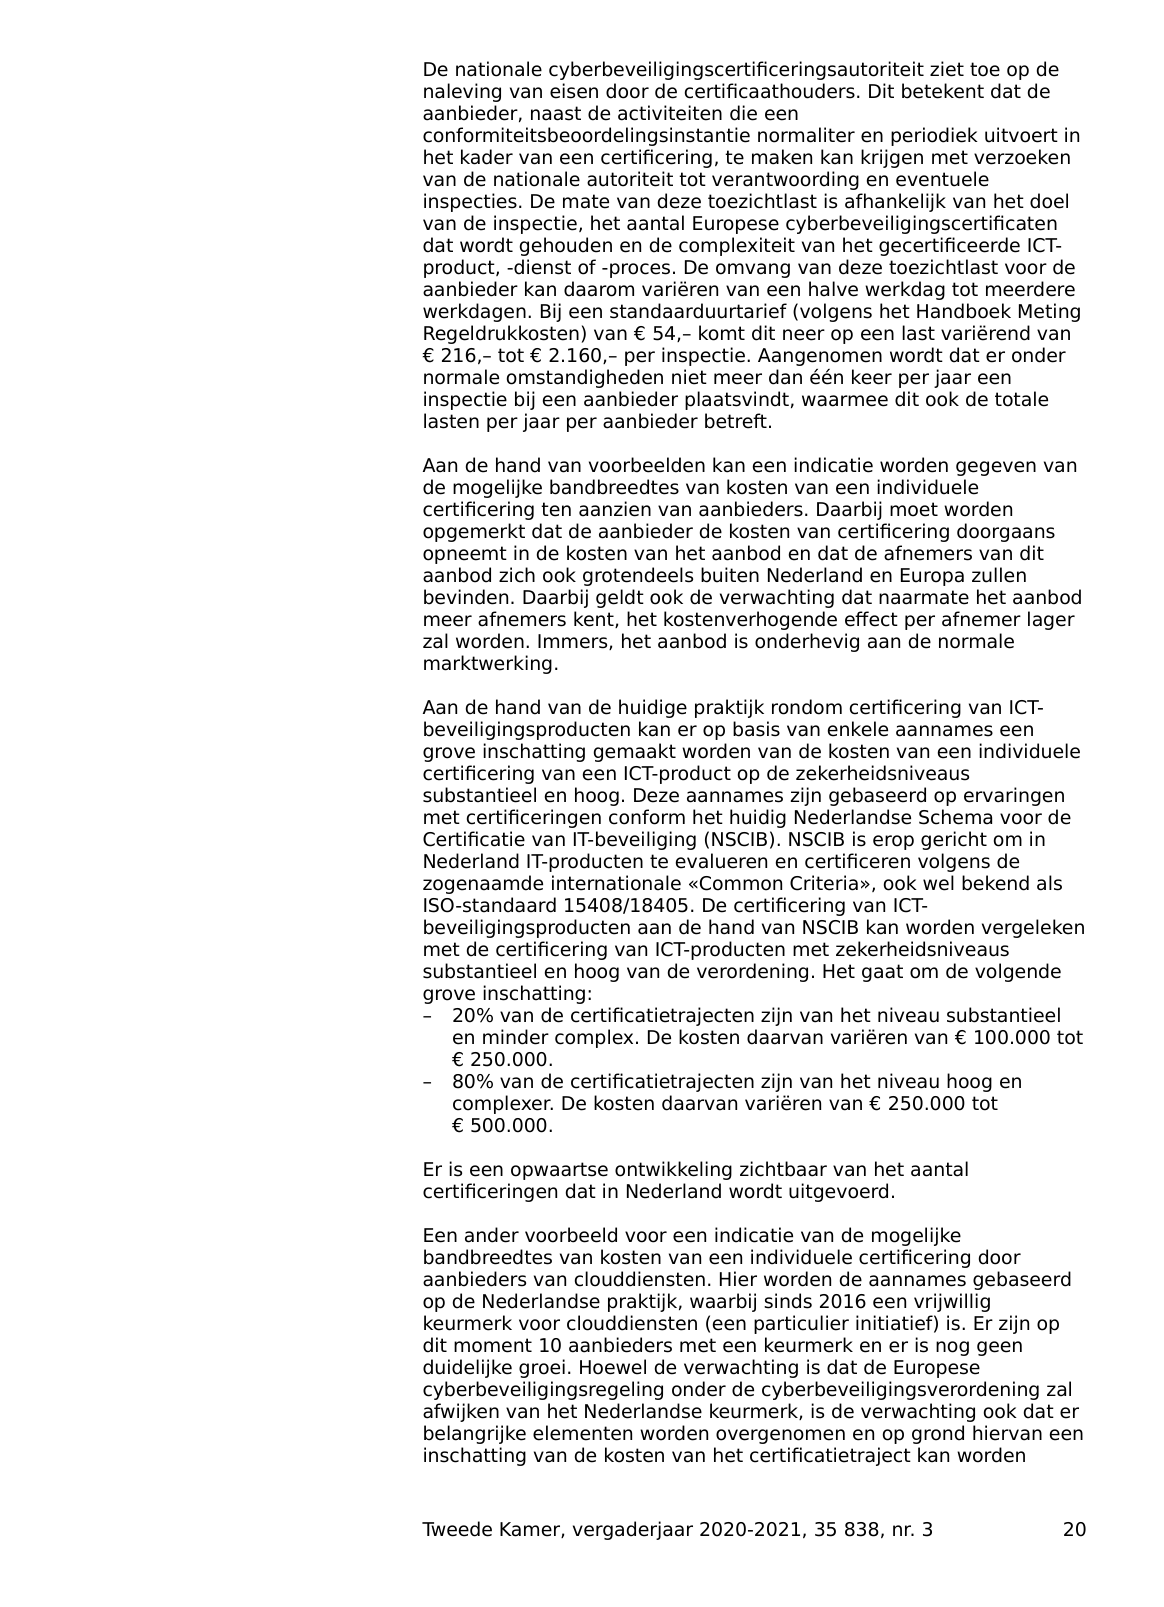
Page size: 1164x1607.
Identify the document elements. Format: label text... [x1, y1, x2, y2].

text – 20% van de certificatietrajecten zijn van het niveau substantieel en minder complex. De kosten daarvan variëren van € 100.000 tot € 250.000. [422, 1004, 1087, 1071]
text – 80% van de certificatietrajecten zijn van het niveau hoog en complexer. De kosten daarvan variëren van € 250.000 tot € 500.000. [422, 1071, 1087, 1136]
text Er is een opwaartse ontwikkeling zichtbaar van het aantal certificeringen dat in Nederland wordt uitgevoerd. [422, 1159, 1087, 1203]
text De nationale cyberbeveiligingscertificeringsautoriteit ziet toe op de naleving van eisen door de certificaathouders. Dit betekent dat de aanbieder, naast de activiteiten die een conformiteitsbeoordelingsinstantie normaliter en periodiek uitvoert in het kader van een certificering, te maken kan krijgen met verzoeken van de nationale autoriteit tot verantwoording en eventuele inspecties. De mate van deze toezichtlast is afhankelijk van het doel van de inspectie, het aantal Europese cyberbeveiligingscertificaten dat wordt gehouden en de complexiteit van het gecertificeerde ICT-product, -dienst of -proces. De omvang van deze toezichtlast voor de aanbieder kan daarom variëren van een halve werkdag tot meerdere werkdagen. Bij een standaarduurtarief (volgens het Handboek Meting Regeldrukkosten) van € 54,– komt dit neer op een last variërend van € 216,– tot € 2.160,– per inspectie. Aangenomen wordt dat er onder normale omstandigheden niet meer dan één keer per jaar een inspectie bij een aanbieder plaatsvindt, waarmee dit ook de totale lasten per jaar per aanbieder betreft. [422, 59, 1087, 433]
text Aan de hand van voorbeelden kan een indicatie worden gegeven van de mogelijke bandbreedtes van kosten van een individuele certificering ten aanzien van aanbieders. Daarbij moet worden opgemerkt dat de aanbieder de kosten van certificering doorgaans opneemt in de kosten van het aanbod en dat de afnemers van dit aanbod zich ook grotendeels buiten Nederland en Europa zullen bevinden. Daarbij geldt ook de verwachting dat naarmate het aanbod meer afnemers kent, het kostenverhogende effect per afnemer lager zal worden. Immers, het aanbod is onderhevig aan de normale marktwerking. [422, 455, 1087, 675]
text Aan de hand van de huidige praktijk rondom certificering van ICT-beveiligingsproducten kan er op basis van enkele aannames een grove inschatting gemaakt worden van de kosten van een individuele certificering van een ICT-product op de zekerheidsniveaus substantieel en hoog. Deze aannames zijn gebaseerd op ervaringen met certificeringen conform het huidig Nederlandse Schema voor de Certificatie van IT-beveiliging (NSCIB). NSCIB is erop gericht om in Nederland IT-producten te evalueren en certificeren volgens de zogenaamde internationale «Common Criteria», ook wel bekend als ISO-standaard 15408/18405. De certificering van ICT-beveiligingsproducten aan de hand van NSCIB kan worden vergeleken met de certificering van ICT-producten met zekerheidsniveaus substantieel en hoog van de verordening. Het gaat om de volgende grove inschatting: [422, 697, 1087, 1004]
text Een ander voorbeeld voor een indicatie van de mogelijke bandbreedtes van kosten van een individuele certificering door aanbieders van clouddiensten. Hier worden de aannames gebaseerd op de Nederlandse praktijk, waarbij sinds 2016 een vrijwillig keurmerk voor clouddiensten (een particulier initiatief) is. Er zijn op dit moment 10 aanbieders met een keurmerk en er is nog geen duidelijke groei. Hoewel de verwachting is dat de Europese cyberbeveiligingsregeling onder de cyberbeveiligingsverordening zal afwijken van het Nederlandse keurmerk, is de verwachting ook dat er belangrijke elementen worden overgenomen en op grond hiervan een inschatting van de kosten van het certificatietraject kan worden [422, 1225, 1087, 1467]
